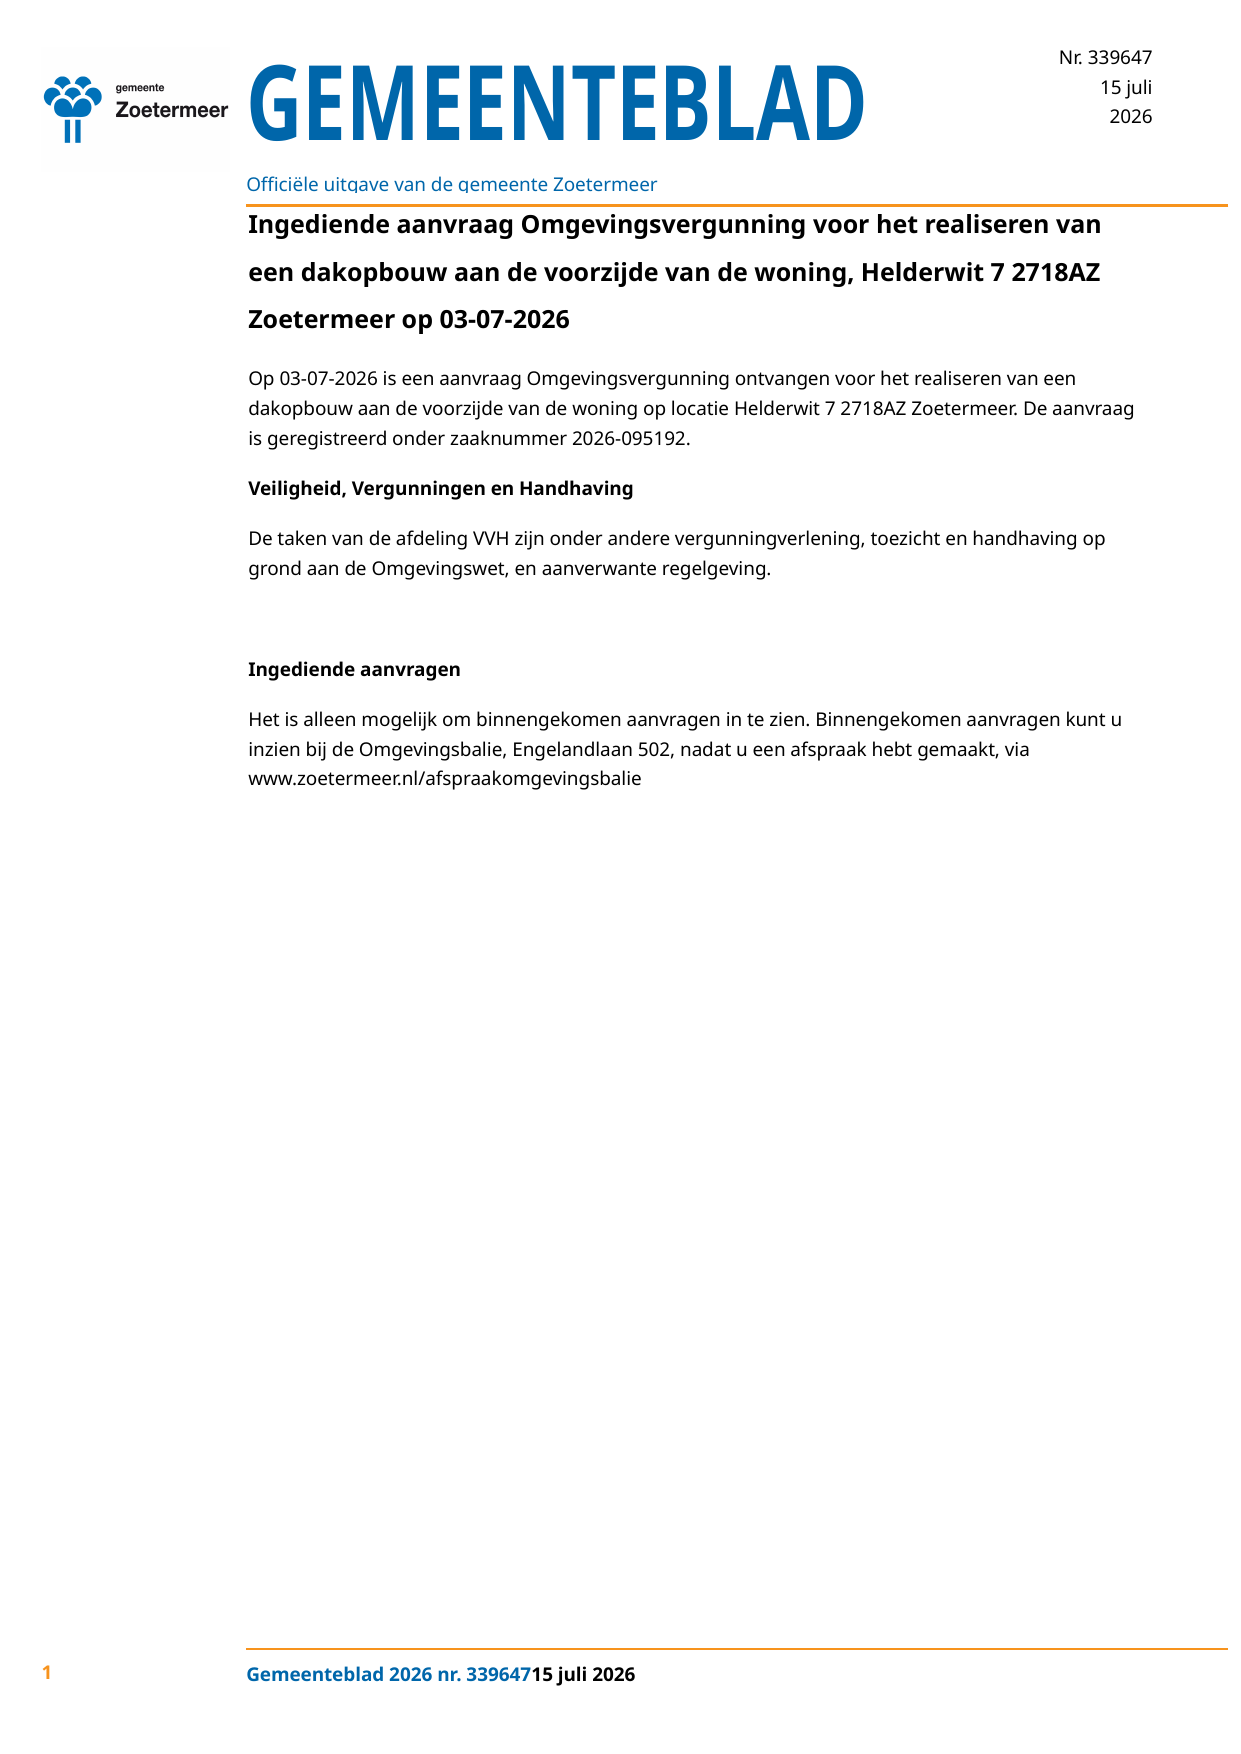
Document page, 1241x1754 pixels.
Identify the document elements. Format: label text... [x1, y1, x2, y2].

text Ingediende aanvraag Omgevingsvergunning voor het realiseren van een dakopbouw aan de voorzijde van de woning, Helderwit 7 2718AZ Zoetermeer op 03-07-2026 [248, 207, 1152, 336]
text De taken van de afdeling VVH zijn onder andere vergunningverlening, toezicht en handhaving op grond aan de Omgevingswet, en aanverwante regelgeving. [248, 526, 1152, 581]
text Ingediende aanvragen [248, 656, 1152, 682]
text Op 03-07-2026 is een aanvraag Omgevingsvergunning ontvangen voor het realiseren van een dakopbouw aan de voorzijde van de woning op locatie Helderwit 7 2718AZ Zoetermeer. De aanvraag is geregistreerd onder zaaknummer 2026-095192. [248, 366, 1152, 450]
text Het is alleen mogelijk om binnengekomen aanvragen in te zien. Binnengekomen aanvragen kunt u inzien bij de Omgevingsbalie, Engelandlaan 502, nadat u een afspraak hebt gemaakt, via www.zoetermeer.nl/afspraakomgevingsbalie [248, 706, 1152, 791]
picture [41, 47, 231, 172]
text Veiligheid, Vergunningen en Handhaving [248, 475, 1152, 501]
